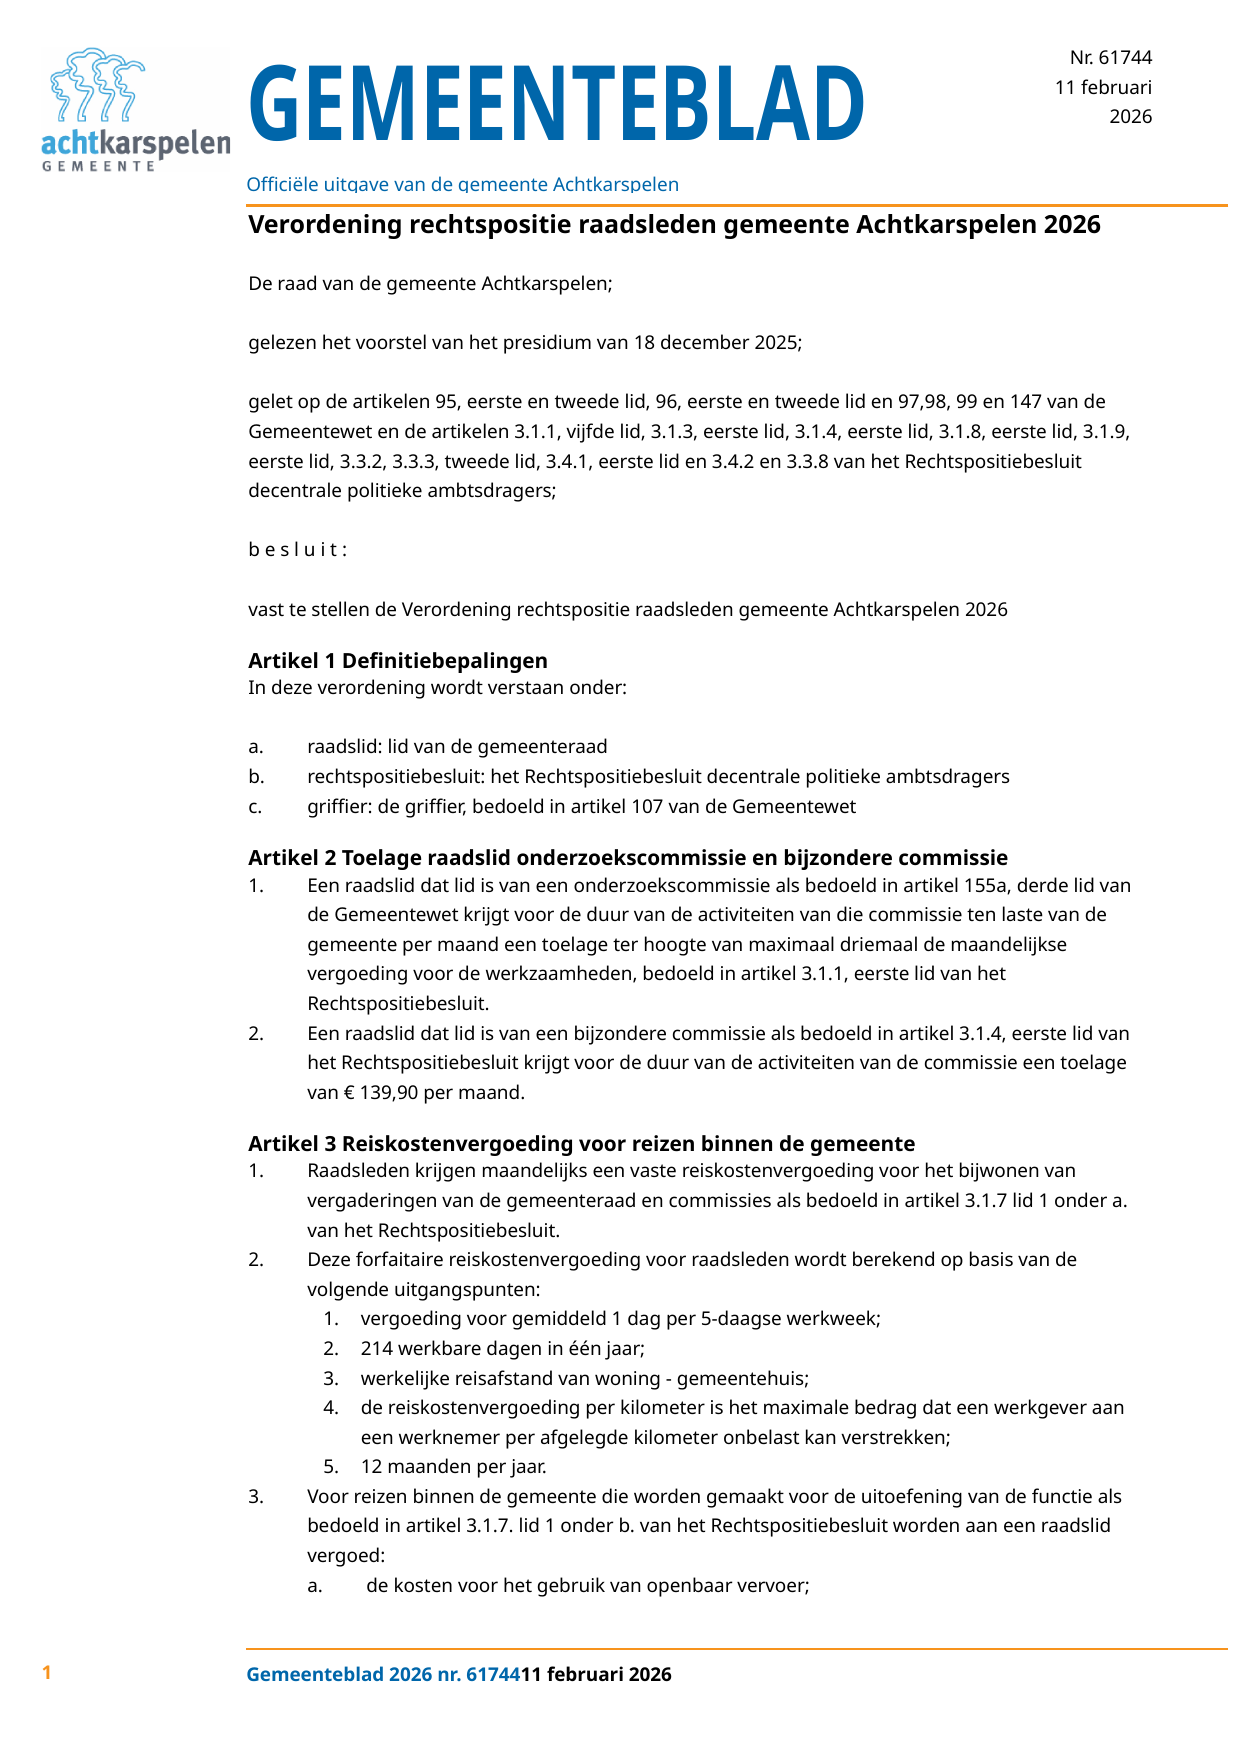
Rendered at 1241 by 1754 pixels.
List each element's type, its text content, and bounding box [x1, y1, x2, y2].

list rechtspositiebesluit: het Rechtspositiebesluit decentrale politieke ambtsdragers [248, 763, 1152, 789]
list vergoeding voor gemiddeld 1 dag per 5-daagse werkweek; [323, 1306, 1152, 1331]
list Deze forfaitaire reiskostenvergoeding voor raadsleden wordt berekend op basis van de volgende uitgangspunten: [248, 1246, 1152, 1302]
picture [41, 47, 231, 172]
text vast te stellen de Verordening rechtspositie raadsleden gemeente Achtkarspelen 2026 [248, 596, 1152, 621]
list griffier: de griffier, bedoeld in artikel 107 van de Gemeentewet [248, 793, 1152, 819]
text Artikel 1 Definitiebepalingen [248, 646, 1152, 674]
text gelet op de artikelen 95, eerste en tweede lid, 96, eerste en tweede lid en 97,98, 99 en 147 van de Gemeentewet en de artikelen 3.1.1, vijfde lid, 3.1.3, eerste lid, 3.1.4, eerste lid, 3.1.8, eerste lid, 3.1.9, eerste lid, 3.3.2, 3.3.3, tweede lid, 3.4.1, eerste lid en 3.4.2 en 3.3.8 van het Rechtspositiebesluit decentrale politieke ambtsdragers; [248, 389, 1152, 503]
list Een raadslid dat lid is van een onderzoekscommissie als bedoeld in artikel 155a, derde lid van de Gemeentewet krijgt voor de duur van de activiteiten van die commissie ten laste van de gemeente per maand een toelage ter hoogte van maximaal driemaal de maandelijkse vergoeding voor de werkzaamheden, bedoeld in artikel 3.1.1, eerste lid van het Rechtspositiebesluit. [248, 872, 1152, 1016]
list 12 maanden per jaar. [323, 1453, 1152, 1479]
text Verordening rechtspositie raadsleden gemeente Achtkarspelen 2026 [248, 207, 1152, 241]
text De raad van de gemeente Achtkarspelen; [248, 270, 1152, 296]
list de reiskostenvergoeding per kilometer is het maximale bedrag dat een werkgever aan een werknemer per afgelegde kilometer onbelast kan verstrekken; [323, 1394, 1152, 1450]
text b e s l u i t : [248, 537, 1152, 562]
text Artikel 3 Reiskostenvergoeding voor reizen binnen de gemeente [248, 1129, 1152, 1158]
list raadslid: lid van de gemeenteraad [248, 734, 1152, 759]
list de kosten voor het gebruik van openbaar vervoer; [307, 1572, 1152, 1598]
list Een raadslid dat lid is van een bijzondere commissie als bedoeld in artikel 3.1.4, eerste lid van het Rechtspositiebesluit krijgt voor de duur van de activiteiten van de commissie een toelage van € 139,90 per maand. [248, 1020, 1152, 1104]
list Voor reizen binnen de gemeente die worden gemaakt voor de uitoefening van de functie als bedoeld in artikel 3.1.7. lid 1 onder b. van het Rechtspositiebesluit worden aan een raadslid vergoed: [248, 1483, 1152, 1568]
list Raadsleden krijgen maandelijks een vaste reiskostenvergoeding voor het bijwonen van vergaderingen van de gemeenteraad en commissies als bedoeld in artikel 3.1.7 lid 1 onder a. van het Rechtspositiebesluit. [248, 1158, 1152, 1243]
text In deze verordening wordt verstaan onder: [248, 674, 1152, 700]
list werkelijke reisafstand van woning - gemeentehuis; [323, 1365, 1152, 1391]
text gelezen het voorstel van het presidium van 18 december 2025; [248, 329, 1152, 355]
list 214 werkbare dagen in één jaar; [323, 1335, 1152, 1361]
text Artikel 2 Toelage raadslid onderzoekscommissie en bijzondere commissie [248, 843, 1152, 872]
